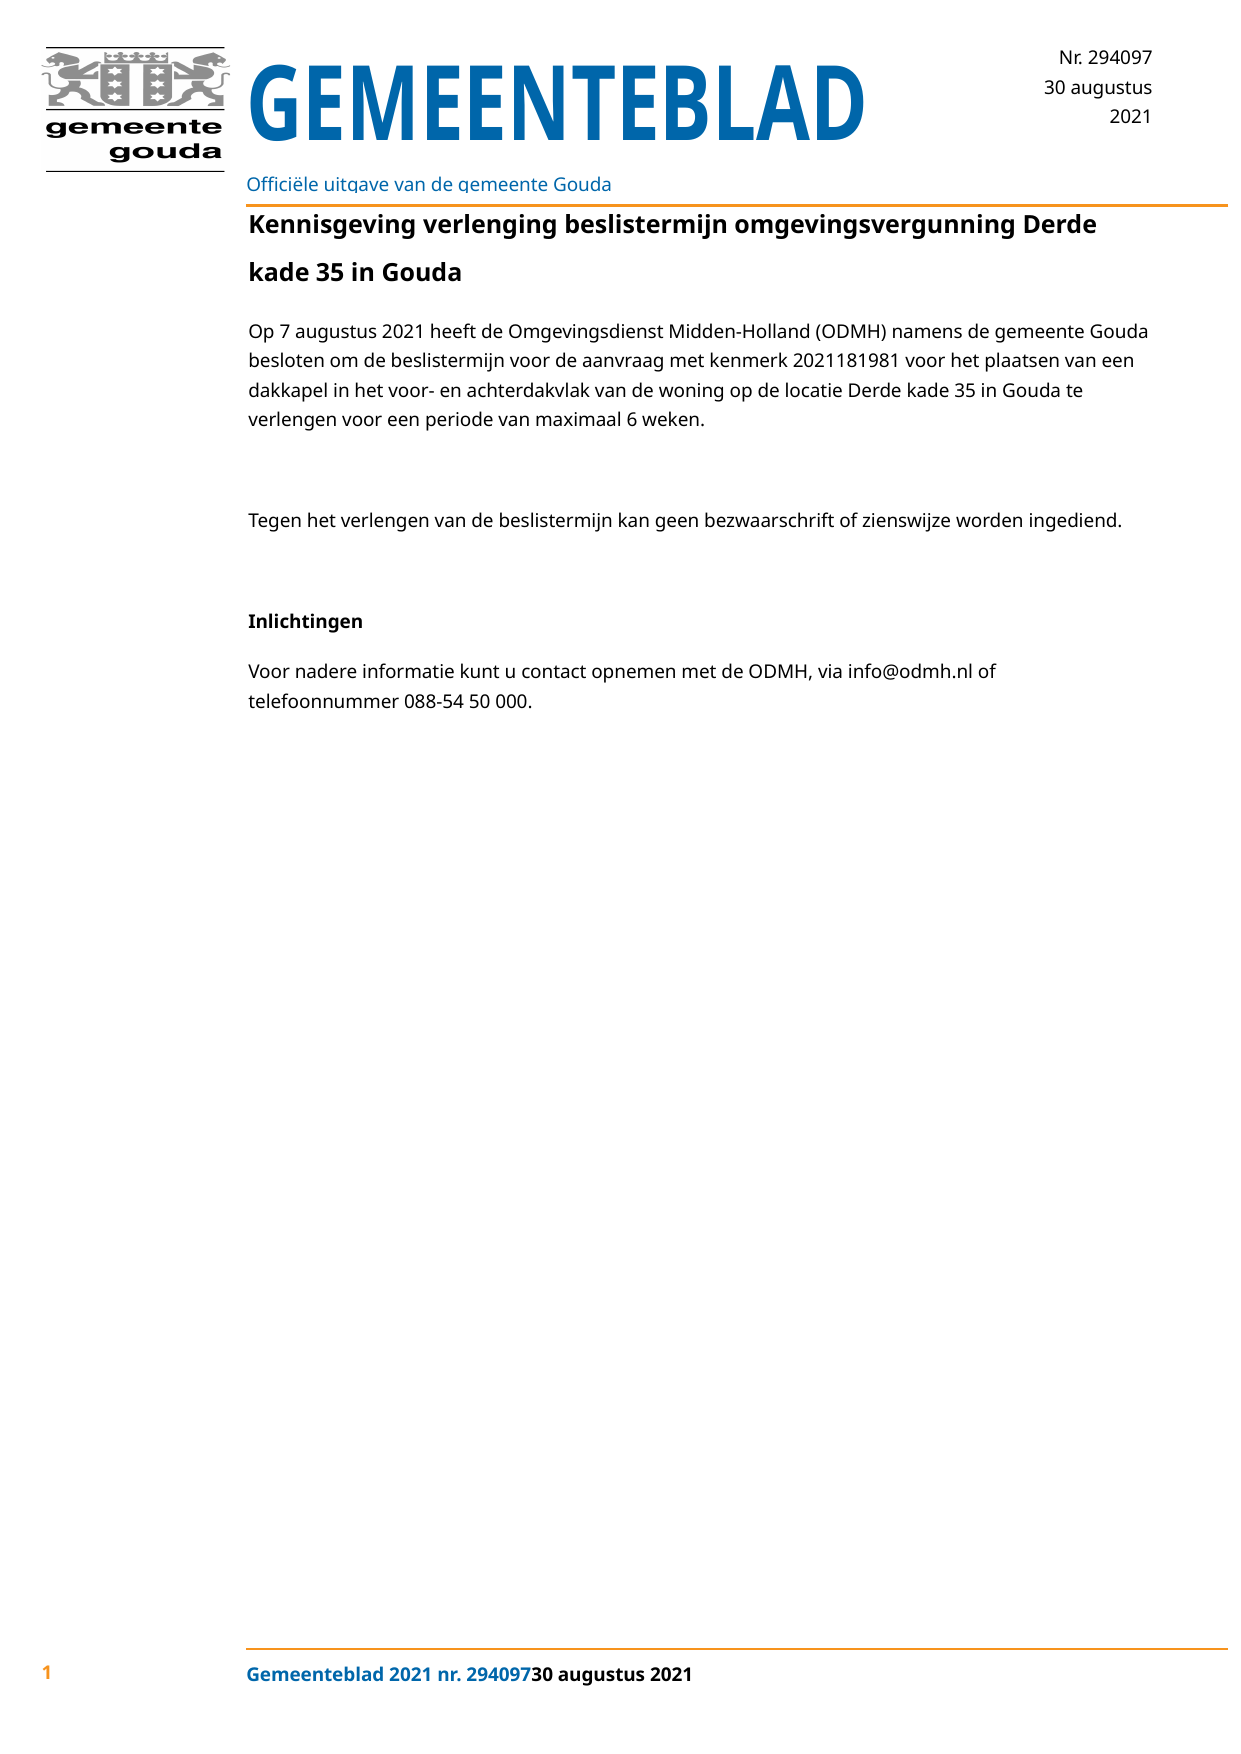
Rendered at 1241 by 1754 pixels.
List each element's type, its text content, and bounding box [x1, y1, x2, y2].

text Kennisgeving verlenging beslistermijn omgevingsvergunning Derde kade 35 in Gouda [248, 207, 1152, 288]
text Tegen het verlengen van de beslistermijn kan geen bezwaarschrift of zienswijze worden ingediend. [248, 507, 1152, 533]
text Inlichtingen [248, 608, 1152, 634]
picture [41, 47, 231, 172]
text Op 7 augustus 2021 heeft de Omgevingsdienst Midden-Holland (ODMH) namens de gemeente Gouda besloten om de beslistermijn voor de aanvraag met kenmerk 2021181981 voor het plaatsen van een dakkapel in het voor- en achterdakvlak van de woning op de locatie Derde kade 35 in Gouda te verlengen voor een periode van maximaal 6 weken. [248, 318, 1152, 432]
text Voor nadere informatie kunt u contact opnemen met de ODMH, via info@odmh.nl of telefoonnummer 088-54 50 000. [248, 659, 1152, 714]
